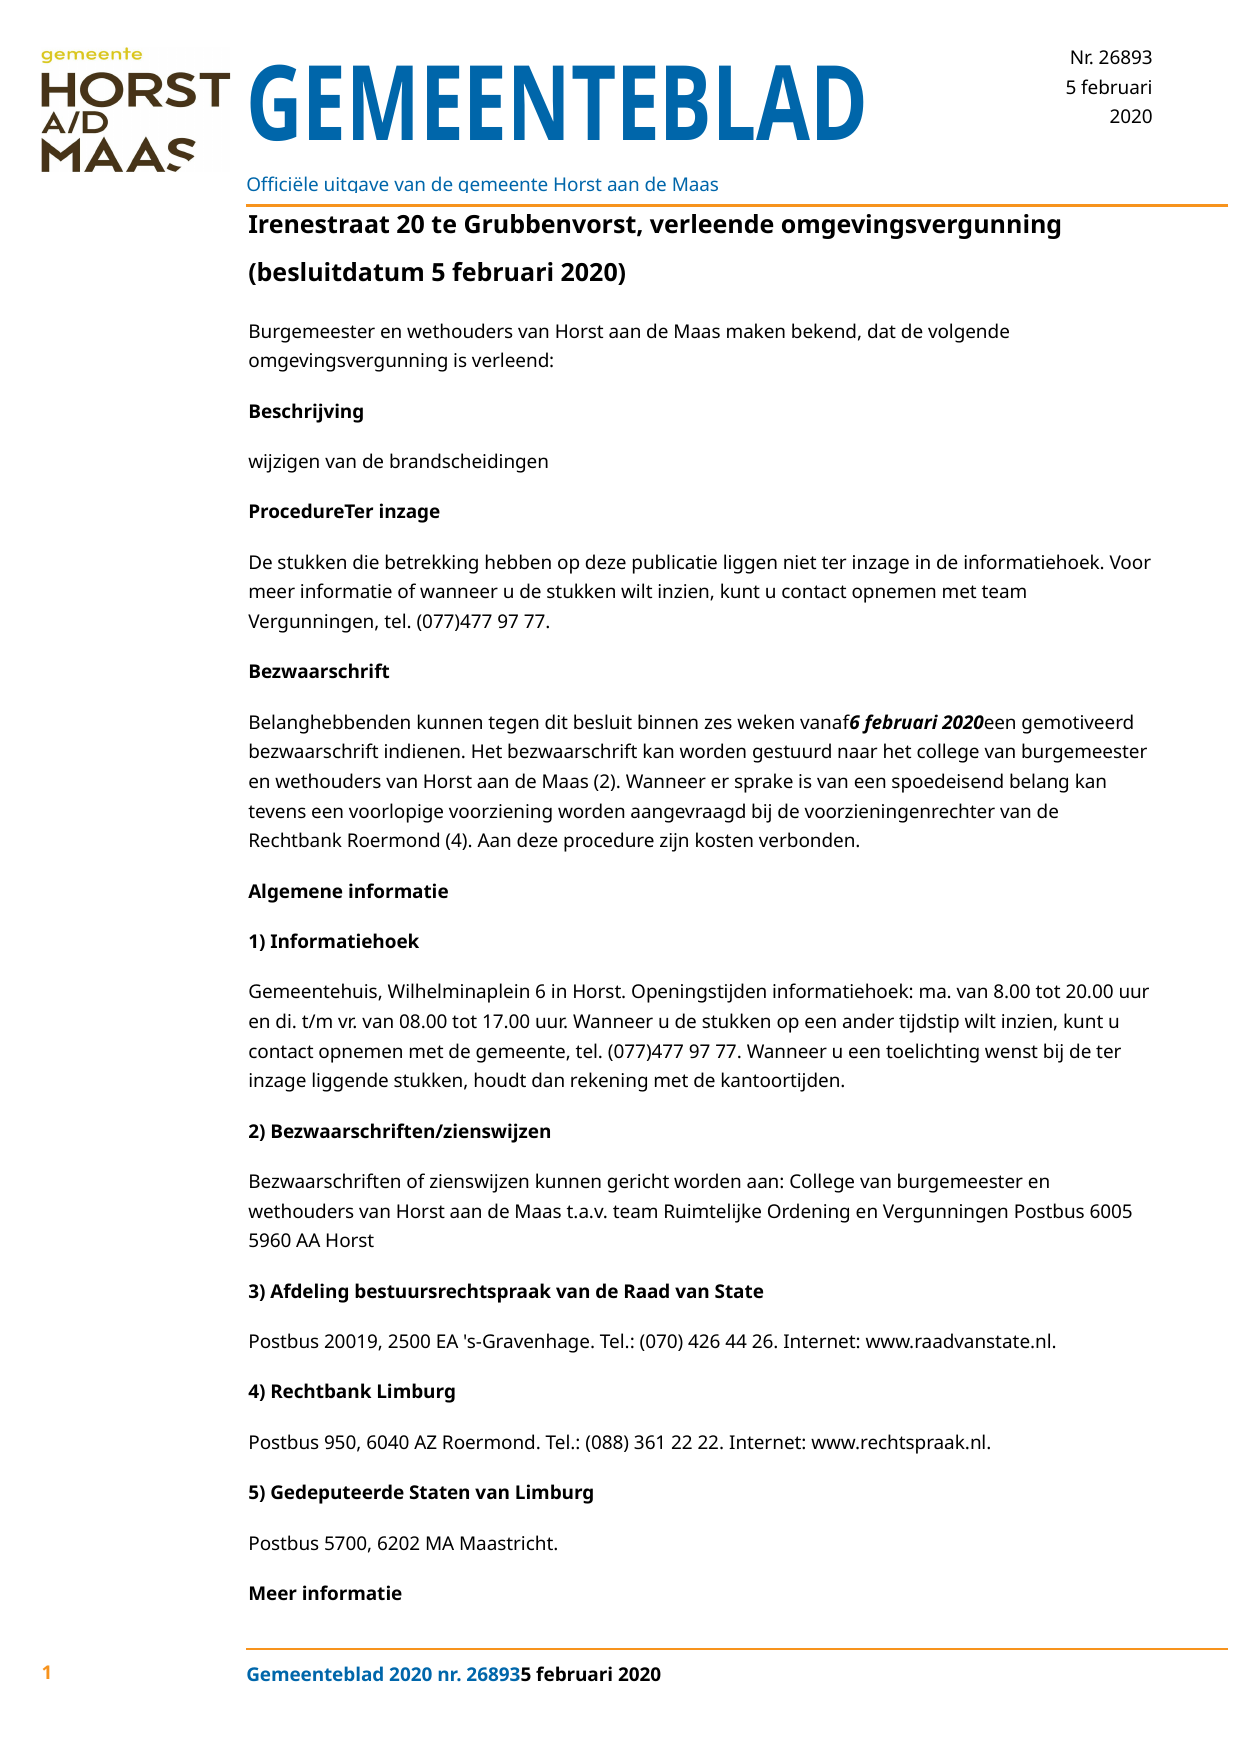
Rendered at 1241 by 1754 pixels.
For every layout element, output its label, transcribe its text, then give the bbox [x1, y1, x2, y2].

text De stukken die betrekking hebben op deze publicatie liggen niet ter inzage in de informatiehoek. Voor meer informatie of wanneer u de stukken wilt inzien, kunt u contact opnemen met team Vergunningen, tel. (077)477 97 77. [248, 549, 1152, 634]
text Postbus 5700, 6202 MA Maastricht. [248, 1530, 1152, 1556]
text wijzigen van de brandscheidingen [248, 448, 1152, 474]
text Algemene informatie [248, 878, 1152, 904]
text Gemeentehuis, Wilhelminaplein 6 in Horst. Openingstijden informatiehoek: ma. van 8.00 tot 20.00 uur en di. t/m vr. van 08.00 tot 17.00 uur. Wanneer u de stukken op een ander tijdstip wilt inzien, kunt u contact opnemen met de gemeente, tel. (077)477 97 77. Wanneer u een toelichting wenst bij de ter inzage liggende stukken, houdt dan rekening met de kantoortijden. [248, 979, 1152, 1093]
text Belanghebbenden kunnen tegen dit besluit binnen zes weken vanaf6 februari 2020een gemotiveerd bezwaarschrift indienen. Het bezwaarschrift kan worden gestuurd naar het college van burgemeester en wethouders van Horst aan de Maas (2). Wanneer er sprake is van een spoedeisend belang kan tevens een voorlopige voorziening worden aangevraagd bij de voorzieningenrechter van de Rechtbank Roermond (4). Aan deze procedure zijn kosten verbonden. [248, 709, 1152, 853]
text 3) Afdeling bestuursrechtspraak van de Raad van State [248, 1278, 1152, 1304]
text 2) Bezwaarschriften/zienswijzen [248, 1118, 1152, 1144]
text Burgemeester en wethouders van Horst aan de Maas maken bekend, dat de volgende omgevingsvergunning is verleend: [248, 318, 1152, 373]
text Beschrijving [248, 398, 1152, 424]
text Postbus 950, 6040 AZ Roermond. Tel.: (088) 361 22 22. Internet: www.rechtspraak.nl. [248, 1429, 1152, 1455]
text 1) Informatiehoek [248, 928, 1152, 954]
text 5) Gedeputeerde Staten van Limburg [248, 1479, 1152, 1505]
text Bezwaarschrift [248, 659, 1152, 684]
text ProcedureTer inzage [248, 499, 1152, 524]
text Irenestraat 20 te Grubbenvorst, verleende omgevingsvergunning (besluitdatum 5 februari 2020) [248, 207, 1152, 288]
text 4) Rechtbank Limburg [248, 1379, 1152, 1404]
picture [41, 47, 231, 172]
text Bezwaarschriften of zienswijzen kunnen gericht worden aan: College van burgemeester en wethouders van Horst aan de Maas t.a.v. team Ruimtelijke Ordening en Vergunningen Postbus 6005 5960 AA Horst [248, 1168, 1152, 1253]
text Postbus 20019, 2500 EA 's-Gravenhage. Tel.: (070) 426 44 26. Internet: www.raadvanstate.nl. [248, 1328, 1152, 1354]
text Meer informatie [248, 1580, 1152, 1606]
